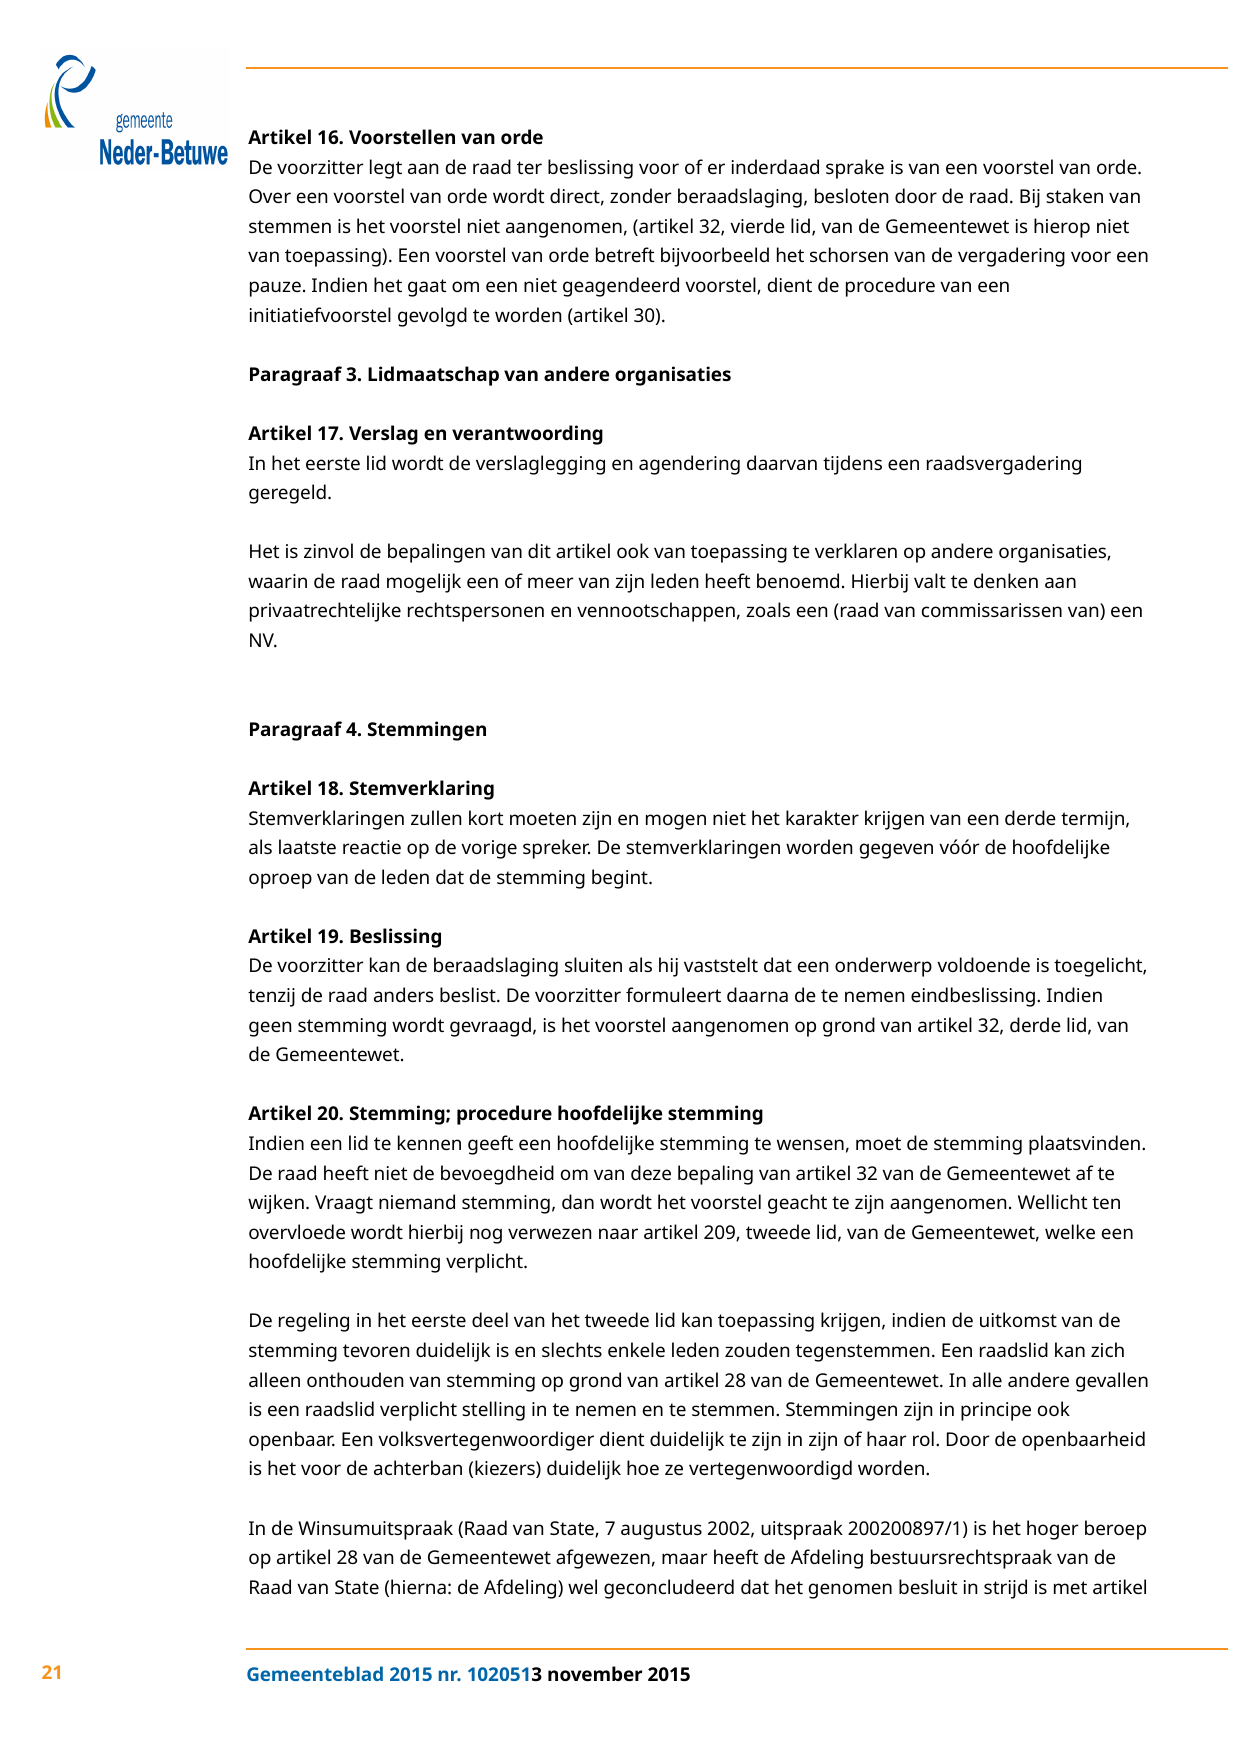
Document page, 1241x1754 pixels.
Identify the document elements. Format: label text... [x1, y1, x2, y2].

text Artikel 19. Beslissing [248, 923, 1152, 949]
text Artikel 17. Verslag en verantwoording [248, 420, 1152, 446]
picture [41, 47, 231, 172]
text Paragraaf 3. Lidmaatschap van andere organisaties [248, 361, 1152, 387]
text Stemverklaringen zullen kort moeten zijn en mogen niet het karakter krijgen van een derde termijn, als laatste reactie op de vorige spreker. De stemverklaringen worden gegeven vóór de hoofdelijke oproep van de leden dat de stemming begint. [248, 805, 1152, 890]
text De regeling in het eerste deel van het tweede lid kan toepassing krijgen, indien de uitkomst van de stemming tevoren duidelijk is en slechts enkele leden zouden tegenstemmen. Een raadslid kan zich alleen onthouden van stemming op grond van artikel 28 van de Gemeentewet. In alle andere gevallen is een raadslid verplicht stelling in te nemen en te stemmen. Stemmingen zijn in principe ook openbaar. Een volksvertegenwoordiger dient duidelijk te zijn in zijn of haar rol. Door de openbaarheid is het voor de achterban (kiezers) duidelijk hoe ze vertegenwoordigd worden. [248, 1308, 1152, 1481]
text Het is zinvol de bepalingen van dit artikel ook van toepassing te verklaren op andere organisaties, waarin de raad mogelijk een of meer van zijn leden heeft benoemd. Hierbij valt te denken aan privaatrechtelijke rechtspersonen en vennootschappen, zoals een (raad van commissarissen van) een NV. [248, 538, 1152, 653]
text Artikel 20. Stemming; procedure hoofdelijke stemming [248, 1101, 1152, 1126]
text Paragraaf 4. Stemmingen [248, 716, 1152, 742]
text Artikel 16. Voorstellen van orde [248, 124, 1152, 150]
text Indien een lid te kennen geeft een hoofdelijke stemming te wensen, moet de stemming plaatsvinden. De raad heeft niet de bevoegdheid om van deze bepaling van artikel 32 van de Gemeentewet af te wijken. Vraagt niemand stemming, dan wordt het voorstel geacht te zijn aangenomen. Wellicht ten overvloede wordt hierbij nog verwezen naar artikel 209, tweede lid, van de Gemeentewet, welke een hoofdelijke stemming verplicht. [248, 1130, 1152, 1274]
text Artikel 18. Stemverklaring [248, 775, 1152, 801]
text De voorzitter kan de beraadslaging sluiten als hij vaststelt dat een onderwerp voldoende is toegelicht, tenzij de raad anders beslist. De voorzitter formuleert daarna de te nemen eindbeslissing. Indien geen stemming wordt gevraagd, is het voorstel aangenomen op grond van artikel 32, derde lid, van de Gemeentewet. [248, 953, 1152, 1067]
text De voorzitter legt aan de raad ter beslissing voor of er inderdaad sprake is van een voorstel van orde. Over een voorstel van orde wordt direct, zonder beraadslaging, besloten door de raad. Bij staken van stemmen is het voorstel niet aangenomen, (artikel 32, vierde lid, van de Gemeentewet is hierop niet van toepassing). Een voorstel van orde betreft bijvoorbeeld het schorsen van de vergadering voor een pauze. Indien het gaat om een niet geagendeerd voorstel, dient de procedure van een initiatiefvoorstel gevolgd te worden (artikel 30). [248, 154, 1152, 328]
text In de Winsumuitspraak (Raad van State, 7 augustus 2002, uitspraak 200200897/1) is het hoger beroep op artikel 28 van de Gemeentewet afgewezen, maar heeft de Afdeling bestuursrechtspraak van de Raad van State (hierna: de Afdeling) wel geconcludeerd dat het genomen besluit in strijd is met artikel [248, 1515, 1152, 1600]
text In het eerste lid wordt de verslaglegging en agendering daarvan tijdens een raadsvergadering geregeld. [248, 450, 1152, 505]
